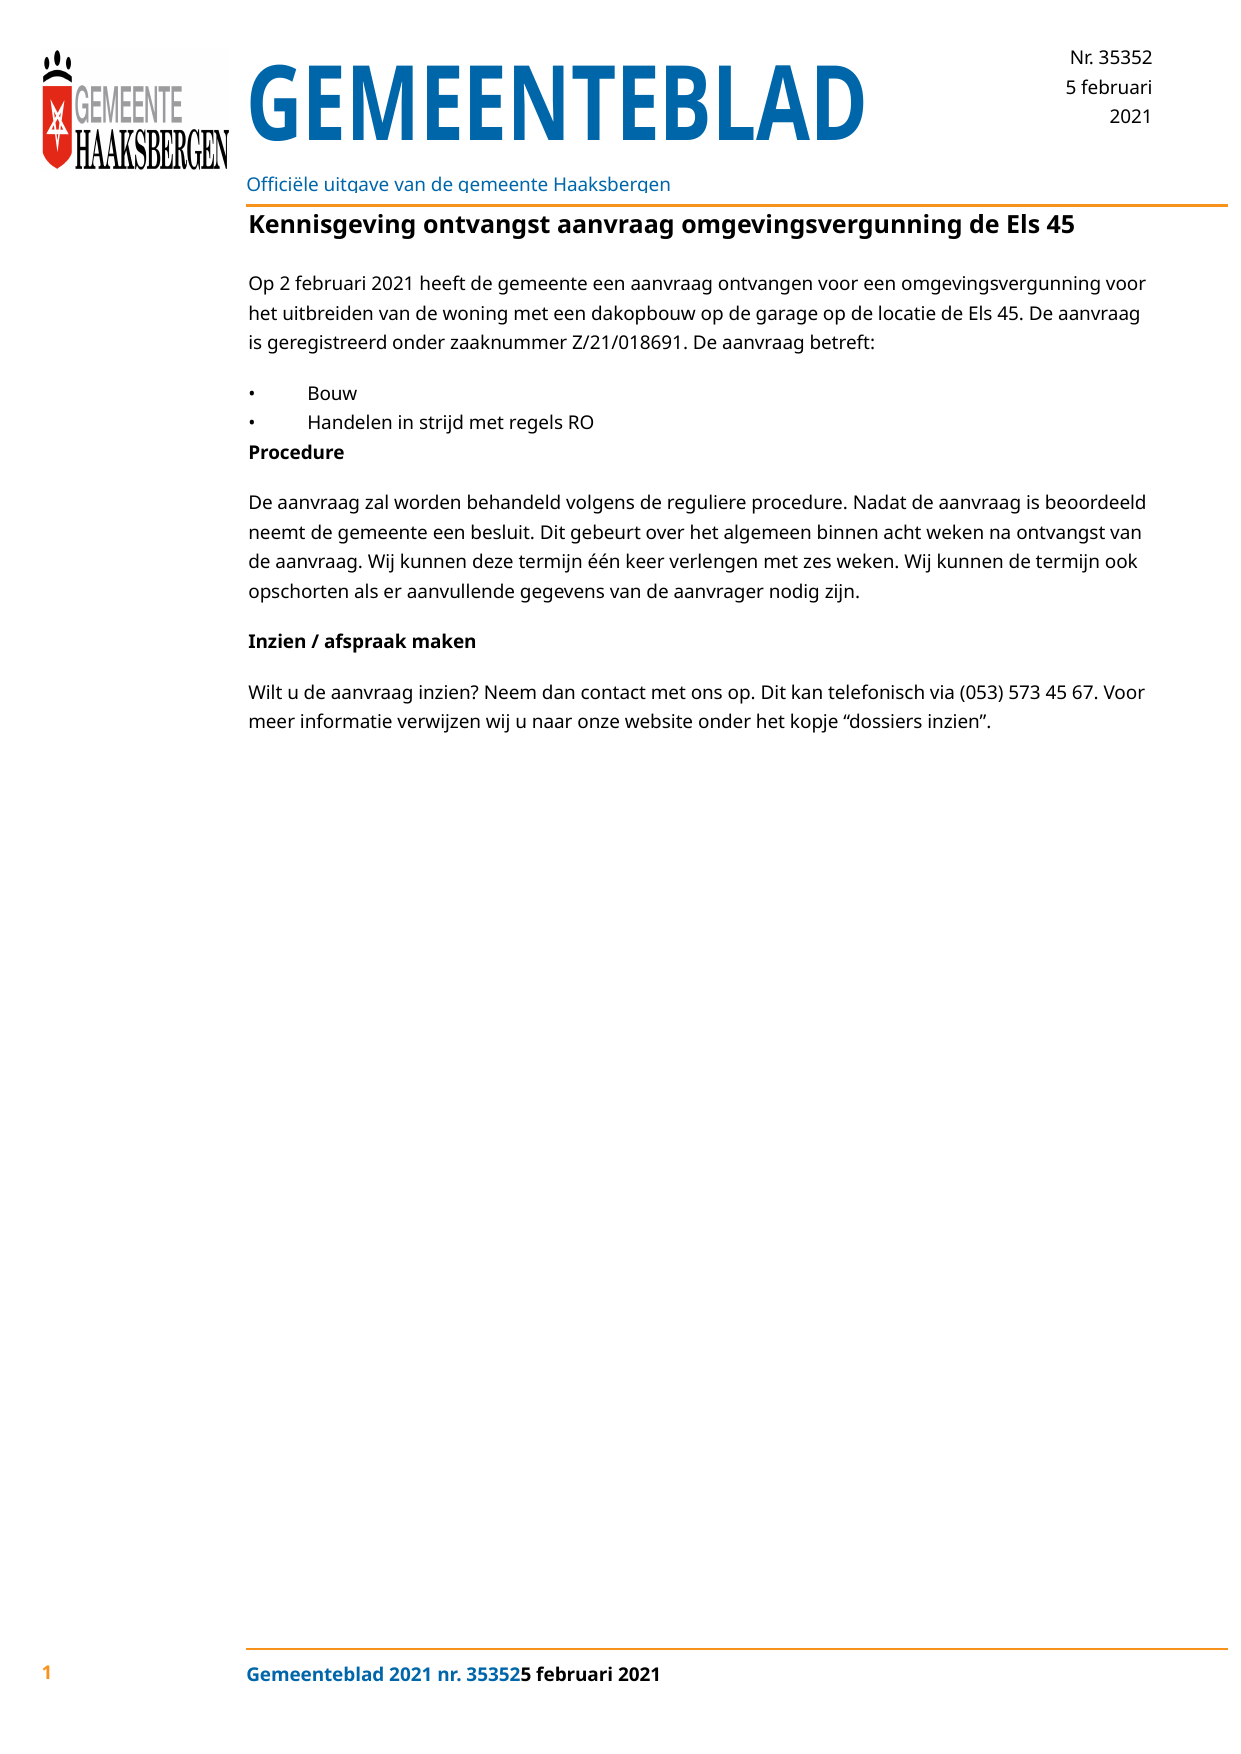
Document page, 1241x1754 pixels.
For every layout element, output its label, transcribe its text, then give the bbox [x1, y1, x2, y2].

text De aanvraag zal worden behandeld volgens de reguliere procedure. Nadat de aanvraag is beoordeeld neemt de gemeente een besluit. Dit gebeurt over het algemeen binnen acht weken na ontvangst van de aanvraag. Wij kunnen deze termijn één keer verlengen met zes weken. Wij kunnen de termijn ook opschorten als er aanvullende gegevens van de aanvrager nodig zijn. [248, 489, 1152, 604]
list Handelen in strijd met regels RO [248, 409, 1152, 435]
picture [41, 47, 231, 172]
text Procedure [248, 439, 1152, 465]
text Inzien / afspraak maken [248, 629, 1152, 654]
text Kennisgeving ontvangst aanvraag omgevingsvergunning de Els 45 [248, 207, 1152, 241]
text Op 2 februari 2021 heeft de gemeente een aanvraag ontvangen voor een omgevingsvergunning voor het uitbreiden van de woning met een dakopbouw op de garage op de locatie de Els 45. De aanvraag is geregistreerd onder zaaknummer Z/21/018691. De aanvraag betreft: [248, 270, 1152, 355]
text Wilt u de aanvraag inzien? Neem dan contact met ons op. Dit kan telefonisch via (053) 573 45 67. Voor meer informatie verwijzen wij u naar onze website onder het kopje “dossiers inzien”. [248, 679, 1152, 734]
list Bouw [248, 380, 1152, 406]
